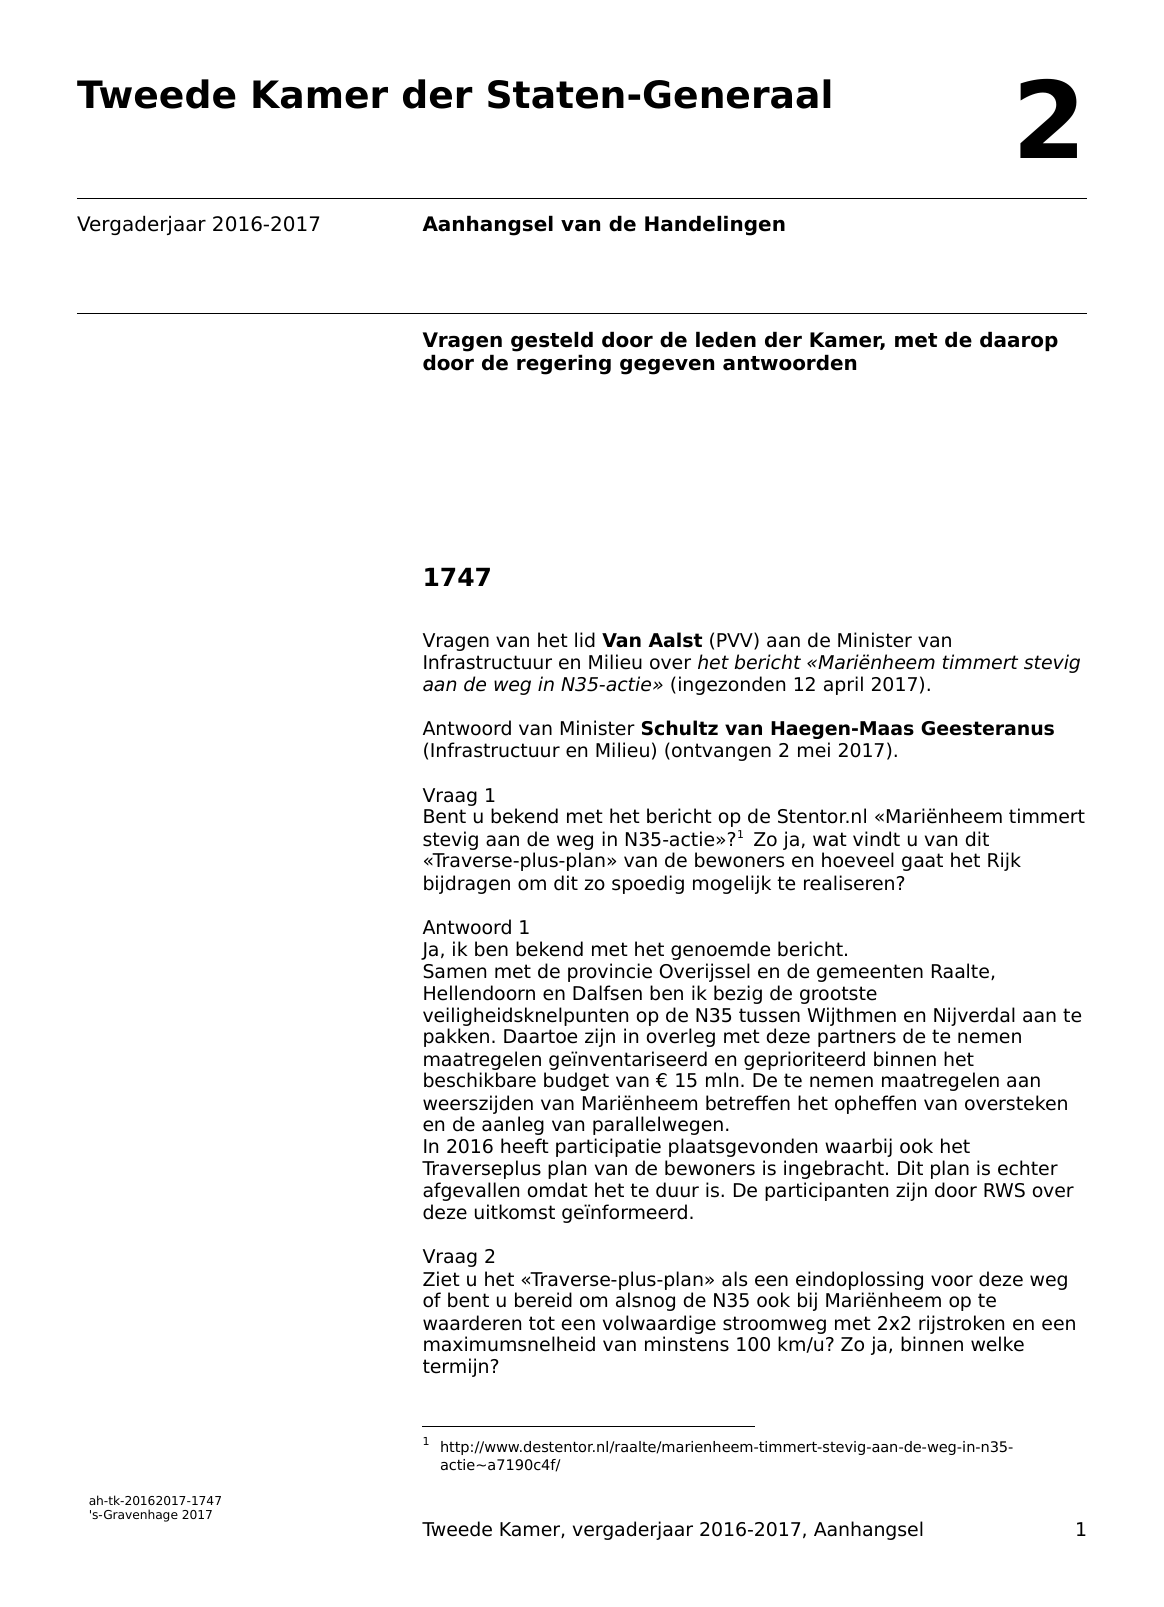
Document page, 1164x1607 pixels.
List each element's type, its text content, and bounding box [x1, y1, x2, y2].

table_cell Vergaderjaar 2016-2017 [77, 199, 422, 313]
text 1747 [422, 563, 1087, 592]
text Vragen van het lid Van Aalst (PVV) aan de Minister van Infrastructuur en Milieu over het bericht «Mariënheem timmert stevig aan de weg in N35-actie» (ingezonden 12 april 2017). [422, 630, 1087, 696]
text 's-Gravenhage 2017 [88, 1508, 323, 1522]
text Samen met de provincie Overijssel en de gemeenten Raalte, Hellendoorn en Dalfsen ben ik bezig de grootste veiligheidsknelpunten op de N35 tussen Wijthmen en Nijverdal aan te pakken. Daartoe zijn in overleg met deze partners de te nemen maatregelen geïnventariseerd en geprioriteerd binnen het beschikbare budget van € 15 mln. De te nemen maatregelen aan weerszijden van Mariënheem betreffen het opheffen van oversteken en de aanleg van parallelwegen. [422, 961, 1087, 1136]
text Vraag 1 [422, 784, 1087, 806]
text Antwoord 1 [422, 917, 1087, 938]
text Bent u bekend met het bericht op de Stentor.nl «Mariënheem timmert stevig aan de weg in N35-actie»? Zo ja, wat vindt u van dit «Traverse-plus-plan» van de bewoners en hoeveel gaat het Rijk bijdragen om dit zo spoedig mogelijk te realiseren? [422, 806, 1087, 894]
table_header Tweede Kamer der Staten-Generaal [77, 59, 886, 198]
table_cell [77, 314, 422, 375]
text Ziet u het «Traverse-plus-plan» als een eindoplossing voor deze weg of bent u bereid om alsnog de N35 ook bij Mariënheem op te waarderen tot een volwaardige stroomweg met 2x2 rijstroken en een maximumsnelheid van minstens 100 km/u? Zo ja, binnen welke termijn? [422, 1268, 1087, 1378]
text Antwoord van Minister Schultz van Haegen-Maas Geesteranus (Infrastructuur en Milieu) (ontvangen 2 mei 2017). [422, 718, 1087, 762]
text In 2016 heeft participatie plaatsgevonden waarbij ook het Traverseplus plan van de bewoners is ingebracht. Dit plan is echter afgevallen omdat het te duur is. De participanten zijn door RWS over deze uitkomst geïnformeerd. [422, 1136, 1087, 1224]
text Ja, ik ben bekend met het genoemde bericht. [422, 938, 1087, 961]
text Vraag 2 [422, 1246, 1087, 1268]
text ah-tk-20162017-1747 [88, 1494, 323, 1508]
text http://www.destentor.nl/raalte/marienheem-timmert-stevig-aan-de-weg-in-n35-actie~a7190c4f/ [422, 1435, 1087, 1474]
table_header 2 [886, 59, 1087, 198]
table_cell Aanhangsel van de Handelingen [422, 199, 1087, 313]
table_cell Vragen gesteld door de leden der Kamer, met de daarop door de regering gegeven antwoorden [422, 314, 1087, 375]
